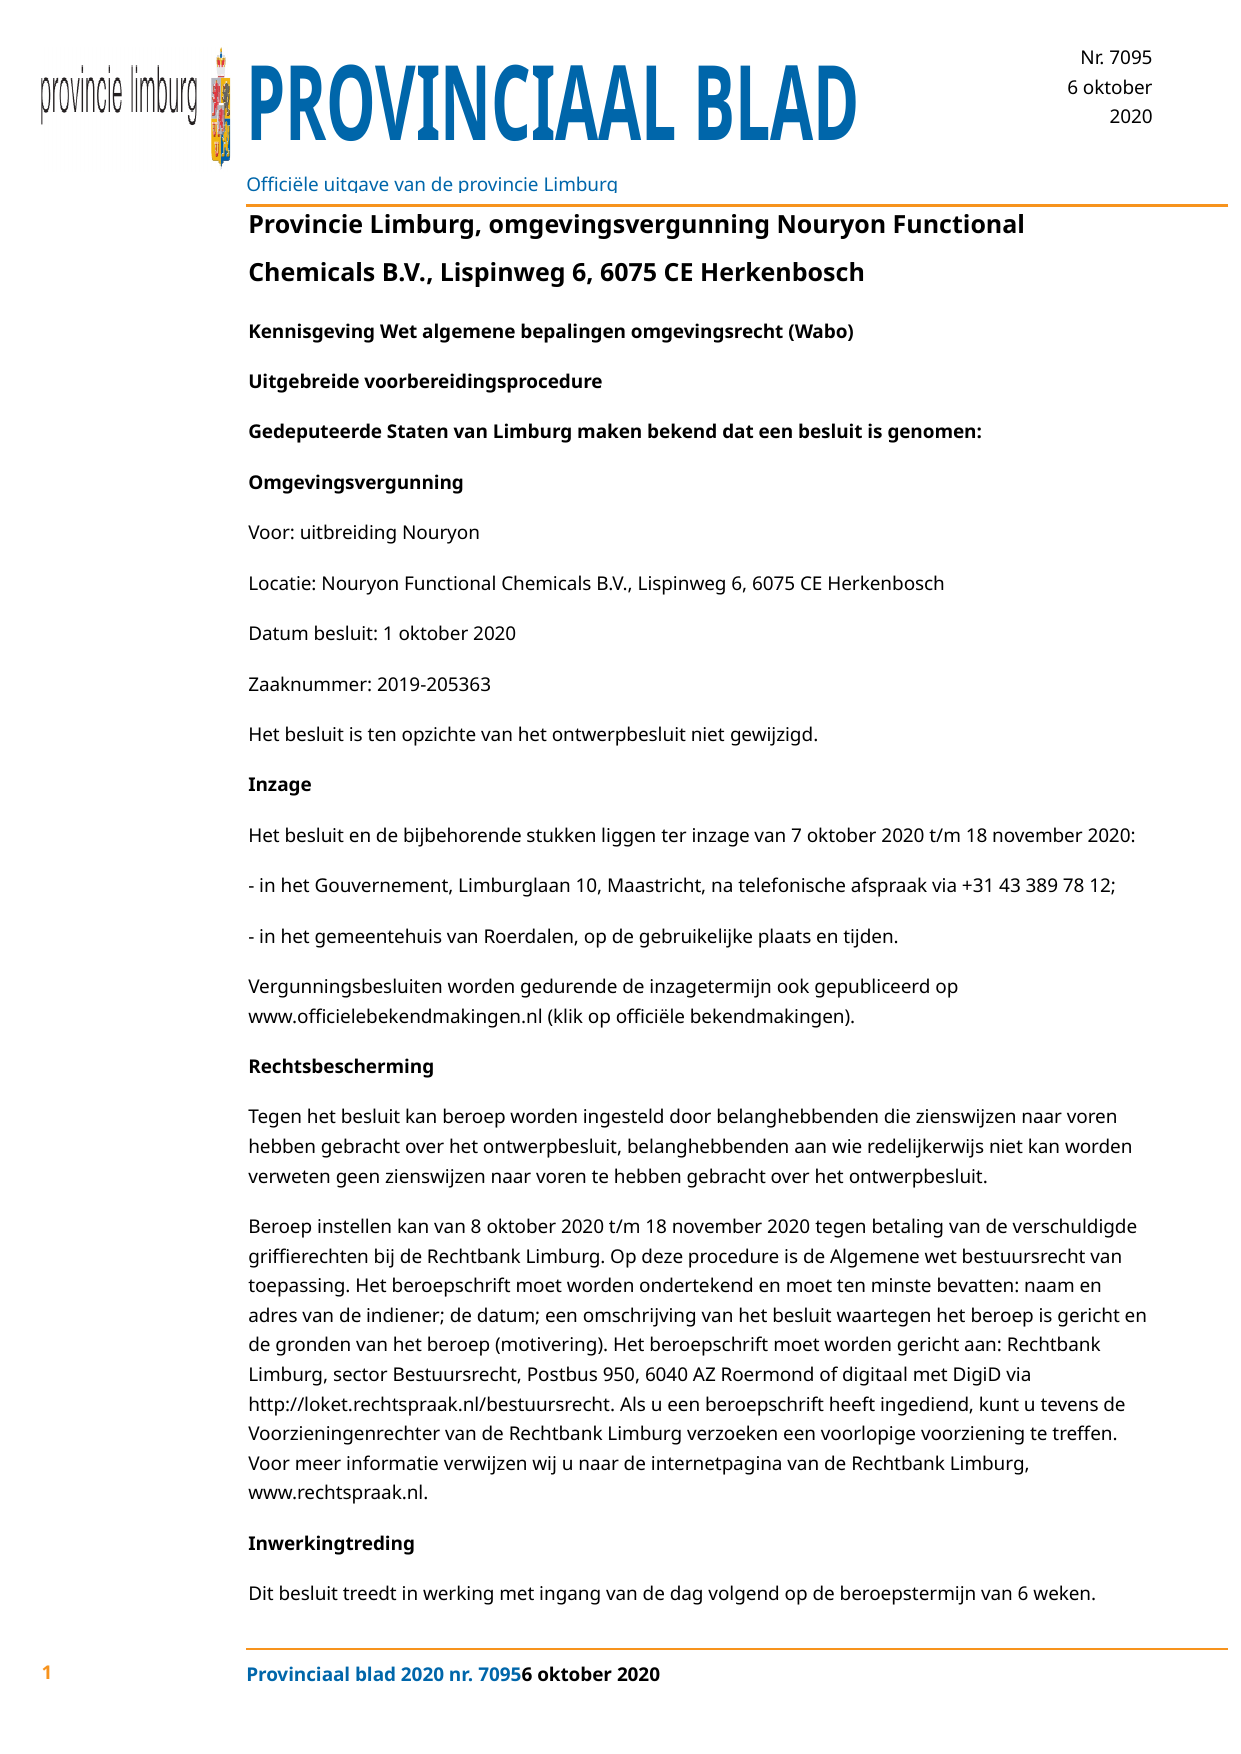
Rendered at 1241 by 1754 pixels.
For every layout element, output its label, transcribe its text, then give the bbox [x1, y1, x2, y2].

text Provincie Limburg, omgevingsvergunning Nouryon Functional Chemicals B.V., Lispinweg 6, 6075 CE Herkenbosch [248, 207, 1152, 288]
text Kennisgeving Wet algemene bepalingen omgevingsrecht (Wabo) [248, 318, 1152, 344]
text - in het gemeentehuis van Roerdalen, op de gebruikelijke plaats en tijden. [248, 923, 1152, 949]
text Dit besluit treedt in werking met ingang van de dag volgend op de beroepstermijn van 6 weken. [248, 1580, 1152, 1606]
text Uitgebreide voorbereidingsprocedure [248, 368, 1152, 394]
text Datum besluit: 1 oktober 2020 [248, 620, 1152, 646]
text Omgevingsvergunning [248, 469, 1152, 495]
text Locatie: Nouryon Functional Chemicals B.V., Lispinweg 6, 6075 CE Herkenbosch [248, 570, 1152, 596]
text Gedeputeerde Staten van Limburg maken bekend dat een besluit is genomen: [248, 419, 1152, 444]
text Beroep instellen kan van 8 oktober 2020 t/m 18 november 2020 tegen betaling van de verschuldigde griffierechten bij de Rechtbank Limburg. Op deze procedure is de Algemene wet bestuursrecht van toepassing. Het beroepschrift moet worden ondertekend en moet ten minste bevatten: naam en adres van de indiener; de datum; een omschrijving van het besluit waartegen het beroep is gericht en de gronden van het beroep (motivering). Het beroepschrift moet worden gericht aan: Rechtbank Limburg, sector Bestuursrecht, Postbus 950, 6040 AZ Roermond of digitaal met DigiD via http://loket.rechtspraak.nl/bestuursrecht. Als u een beroepschrift heeft ingediend, kunt u tevens de Voorzieningenrechter van de Rechtbank Limburg verzoeken een voorlopige voorziening te treffen. Voor meer informatie verwijzen wij u naar de internetpagina van de Rechtbank Limburg, www.rechtspraak.nl. [248, 1213, 1152, 1505]
text Het besluit is ten opzichte van het ontwerpbesluit niet gewijzigd. [248, 721, 1152, 747]
text Vergunningsbesluiten worden gedurende de inzagetermijn ook gepubliceerd op www.officielebekendmakingen.nl (klik op officiële bekendmakingen). [248, 973, 1152, 1029]
text Het besluit en de bijbehorende stukken liggen ter inzage van 7 oktober 2020 t/m 18 november 2020: [248, 822, 1152, 848]
picture [41, 47, 231, 172]
text Inzage [248, 772, 1152, 797]
text Zaaknummer: 2019-205363 [248, 671, 1152, 697]
text - in het Gouvernement, Limburglaan 10, Maastricht, na telefonische afspraak via +31 43 389 78 12; [248, 872, 1152, 898]
text Voor: uitbreiding Nouryon [248, 519, 1152, 545]
text Tegen het besluit kan beroep worden ingesteld door belanghebbenden die zienswijzen naar voren hebben gebracht over het ontwerpbesluit, belanghebbenden aan wie redelijkerwijs niet kan worden verweten geen zienswijzen naar voren te hebben gebracht over het ontwerpbesluit. [248, 1104, 1152, 1189]
text Inwerkingtreding [248, 1530, 1152, 1556]
text Rechtsbescherming [248, 1053, 1152, 1079]
